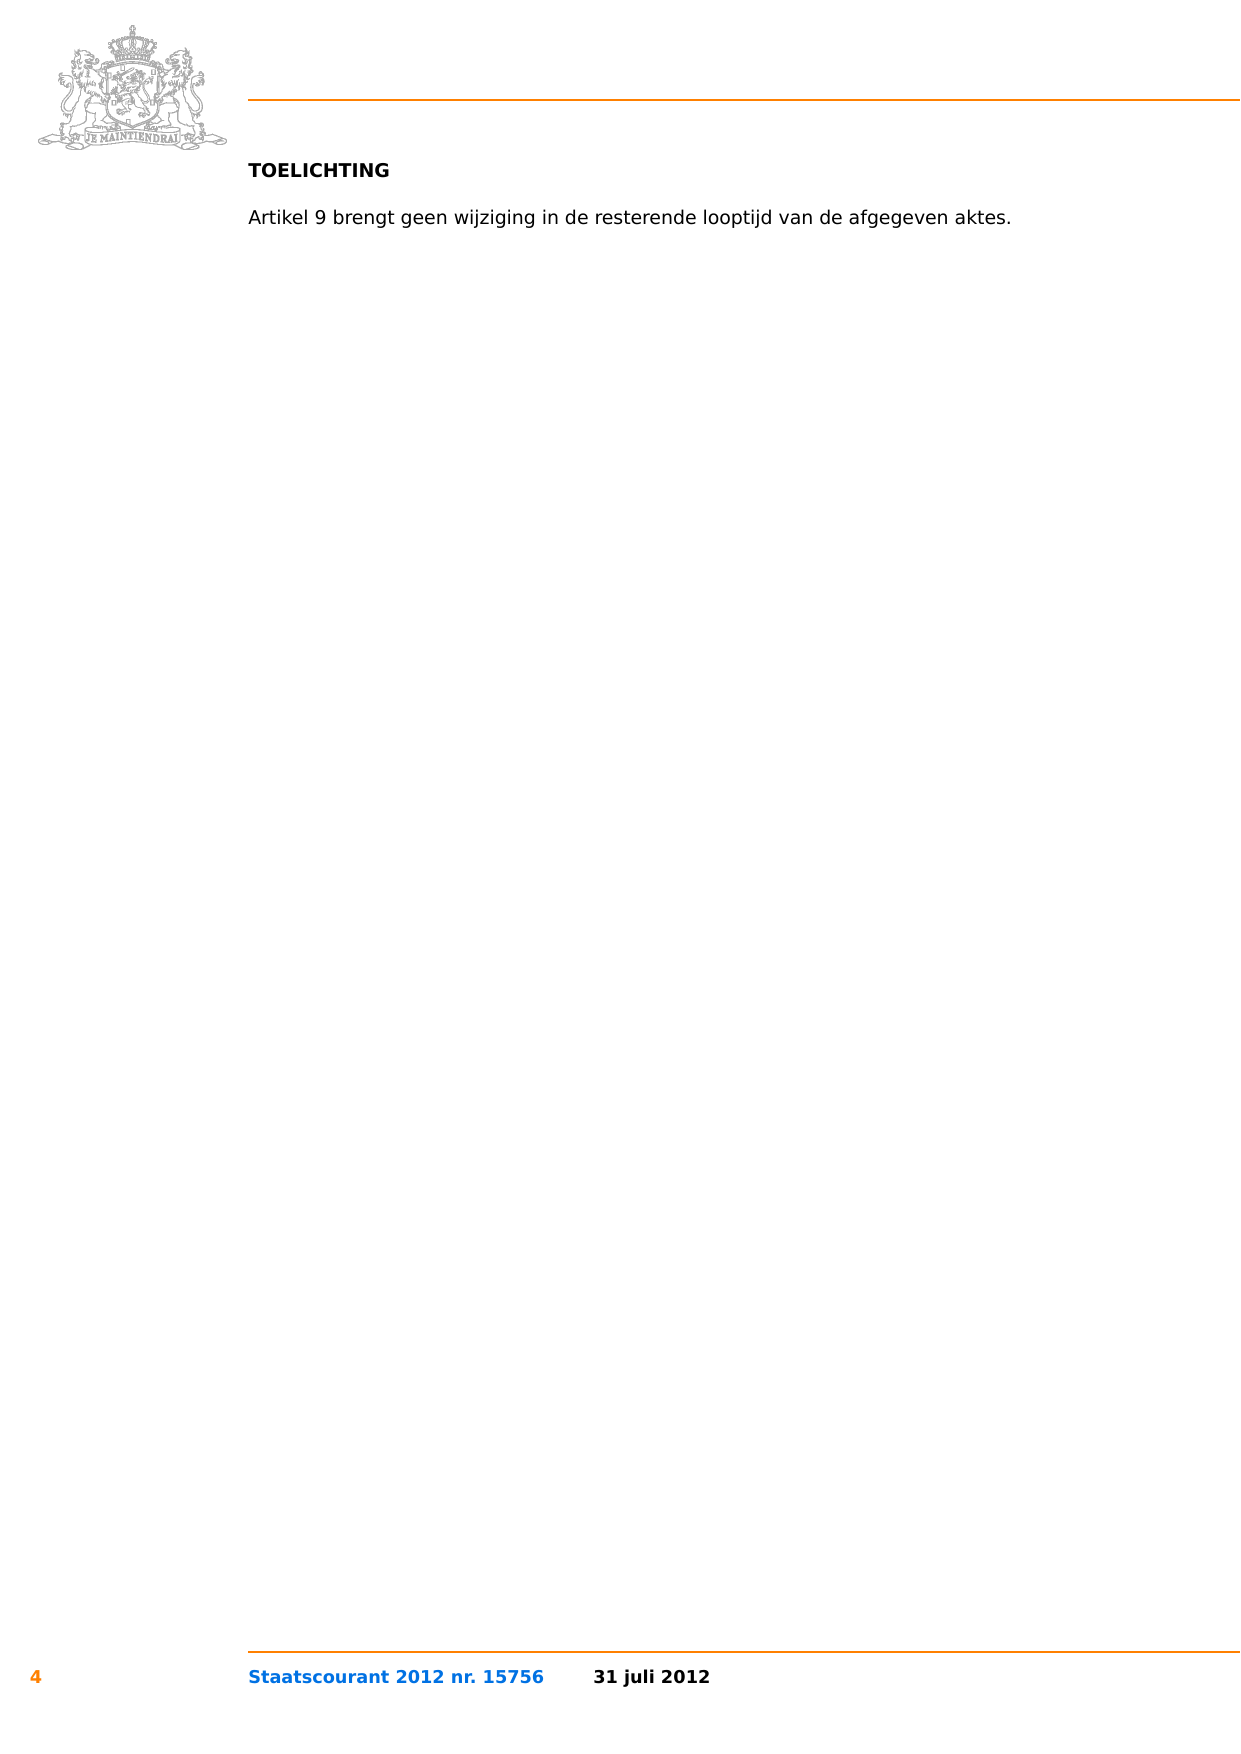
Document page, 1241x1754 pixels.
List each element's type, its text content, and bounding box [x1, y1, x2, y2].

text Artikel 9 brengt geen wijziging in de resterende looptijd van de afgegeven aktes. [248, 207, 1163, 229]
subtitle TOELICHTING [248, 160, 1163, 182]
picture [38, 25, 227, 150]
